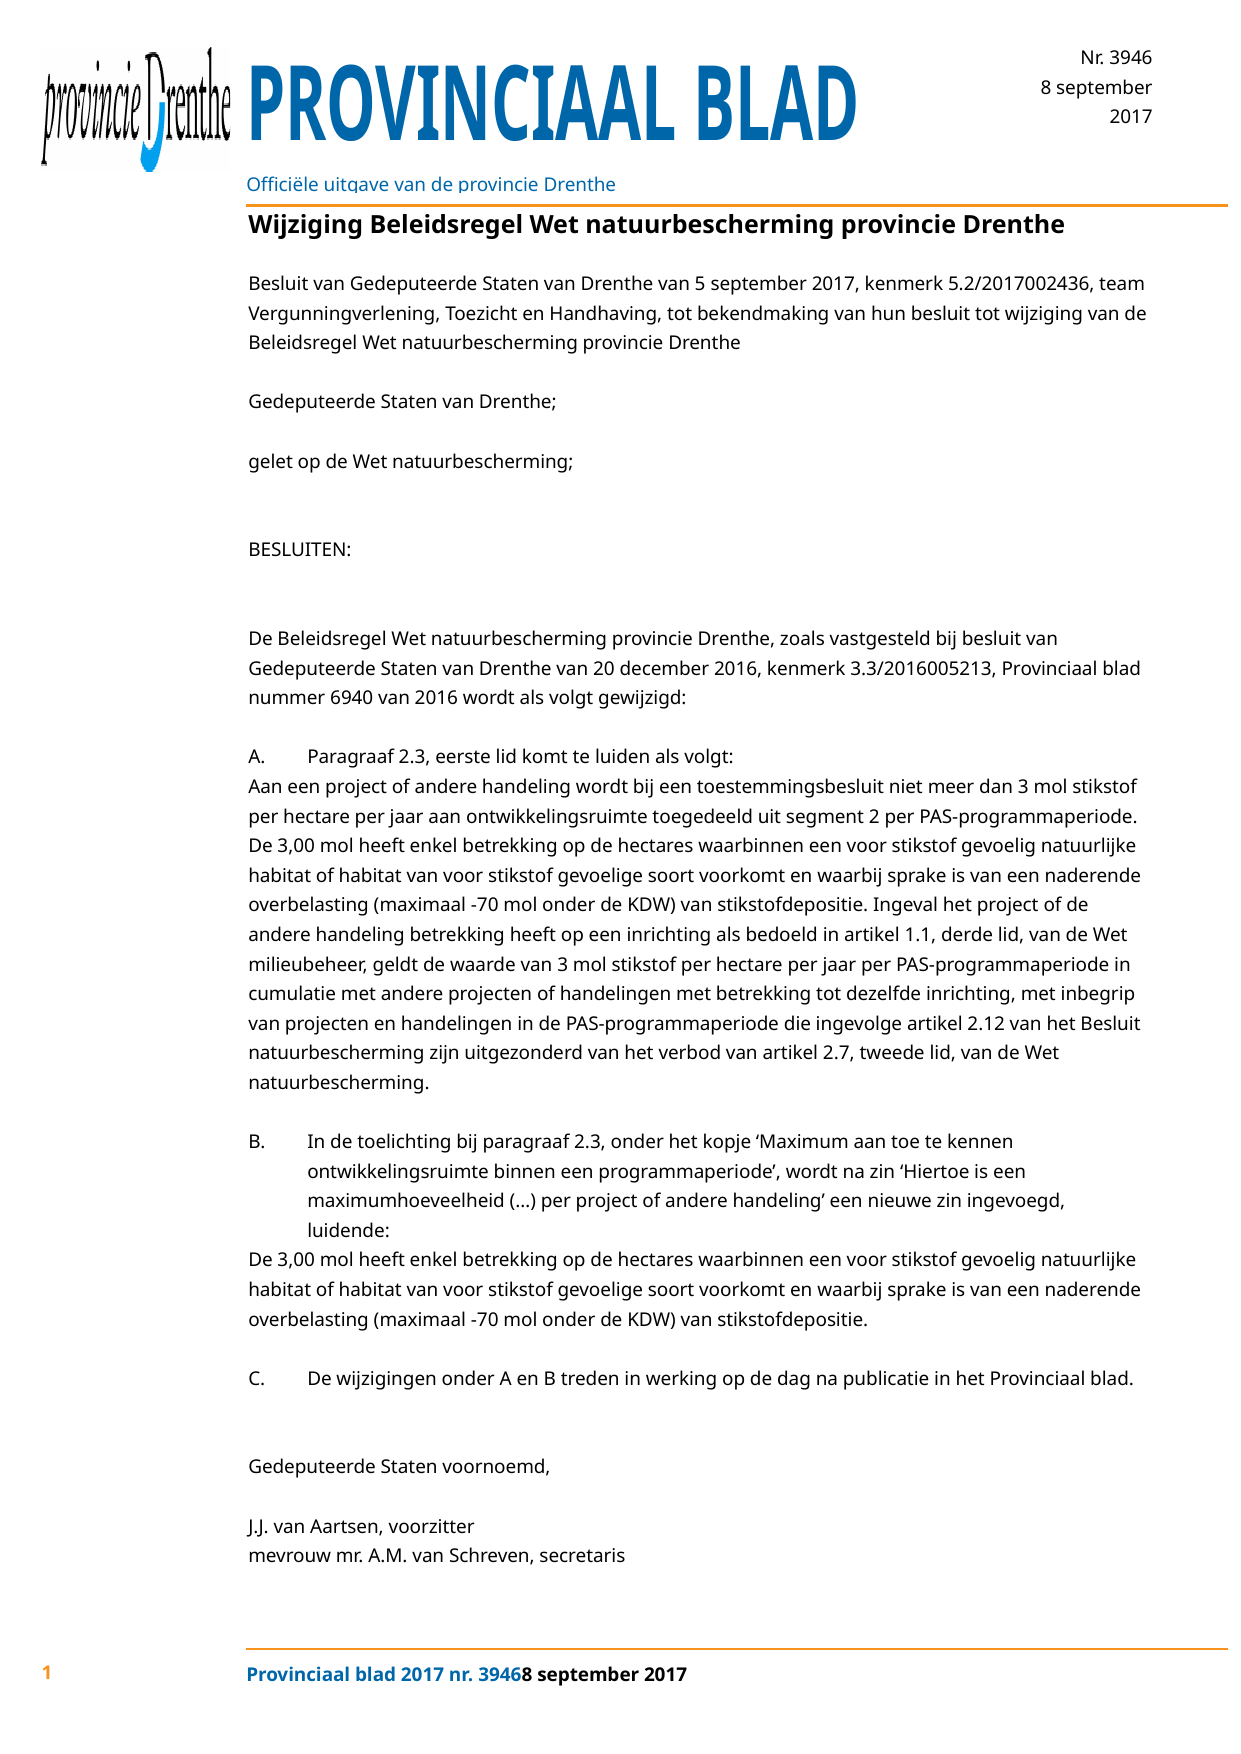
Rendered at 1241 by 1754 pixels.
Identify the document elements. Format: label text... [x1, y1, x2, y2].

text Besluit van Gedeputeerde Staten van Drenthe van 5 september 2017, kenmerk 5.2/2017002436, team Vergunningverlening, Toezicht en Handhaving, tot bekendmaking van hun besluit tot wijziging van de Beleidsregel Wet natuurbescherming provincie Drenthe [248, 270, 1152, 355]
list Paragraaf 2.3, eerste lid komt te luiden als volgt: [248, 744, 1152, 769]
text Gedeputeerde Staten voornoemd, [248, 1454, 1152, 1479]
text Aan een project of andere handeling wordt bij een toestemmingsbesluit niet meer dan 3 mol stikstof per hectare per jaar aan ontwikkelingsruimte toegedeeld uit segment 2 per PAS-programmaperiode. De 3,00 mol heeft enkel betrekking op de hectares waarbinnen een voor stikstof gevoelig natuurlijke habitat of habitat van voor stikstof gevoelige soort voorkomt en waarbij sprake is van een naderende overbelasting (maximaal -70 mol onder de KDW) van stikstofdepositie. Ingeval het project of de andere handeling betrekking heeft op een inrichting als bedoeld in artikel 1.1, derde lid, van de Wet milieubeheer, geldt de waarde van 3 mol stikstof per hectare per jaar per PAS-programmaperiode in cumulatie met andere projecten of handelingen met betrekking tot dezelfde inrichting, met inbegrip van projecten en handelingen in de PAS-programmaperiode die ingevolge artikel 2.12 van het Besluit natuurbescherming zijn uitgezonderd van het verbod van artikel 2.7, tweede lid, van de Wet natuurbescherming. [248, 773, 1152, 1095]
list De wijzigingen onder A en B treden in werking op de dag na publicatie in het Provinciaal blad. [248, 1365, 1152, 1391]
text mevrouw mr. A.M. van Schreven, secretaris [248, 1542, 1152, 1568]
text BESLUITEN: [248, 537, 1152, 562]
text J.J. van Aartsen, voorzitter [248, 1513, 1152, 1538]
list In de toelichting bij paragraaf 2.3, onder het kopje ‘Maximum aan toe te kennen ontwikkelingsruimte binnen een programmaperiode’, wordt na zin ‘Hiertoe is een maximumhoeveelheid (…) per project of andere handeling’ een nieuwe zin ingevoegd, luidende: [248, 1128, 1152, 1243]
text De Beleidsregel Wet natuurbescherming provincie Drenthe, zoals vastgesteld bij besluit van Gedeputeerde Staten van Drenthe van 20 december 2016, kenmerk 3.3/2016005213, Provinciaal blad nummer 6940 van 2016 wordt als volgt gewijzigd: [248, 625, 1152, 710]
text Gedeputeerde Staten van Drenthe; [248, 389, 1152, 414]
text De 3,00 mol heeft enkel betrekking op de hectares waarbinnen een voor stikstof gevoelig natuurlijke habitat of habitat van voor stikstof gevoelige soort voorkomt en waarbij sprake is van een naderende overbelasting (maximaal -70 mol onder de KDW) van stikstofdepositie. [248, 1247, 1152, 1331]
picture [41, 47, 231, 172]
text Wijziging Beleidsregel Wet natuurbescherming provincie Drenthe [248, 207, 1152, 241]
text gelet op de Wet natuurbescherming; [248, 448, 1152, 473]
